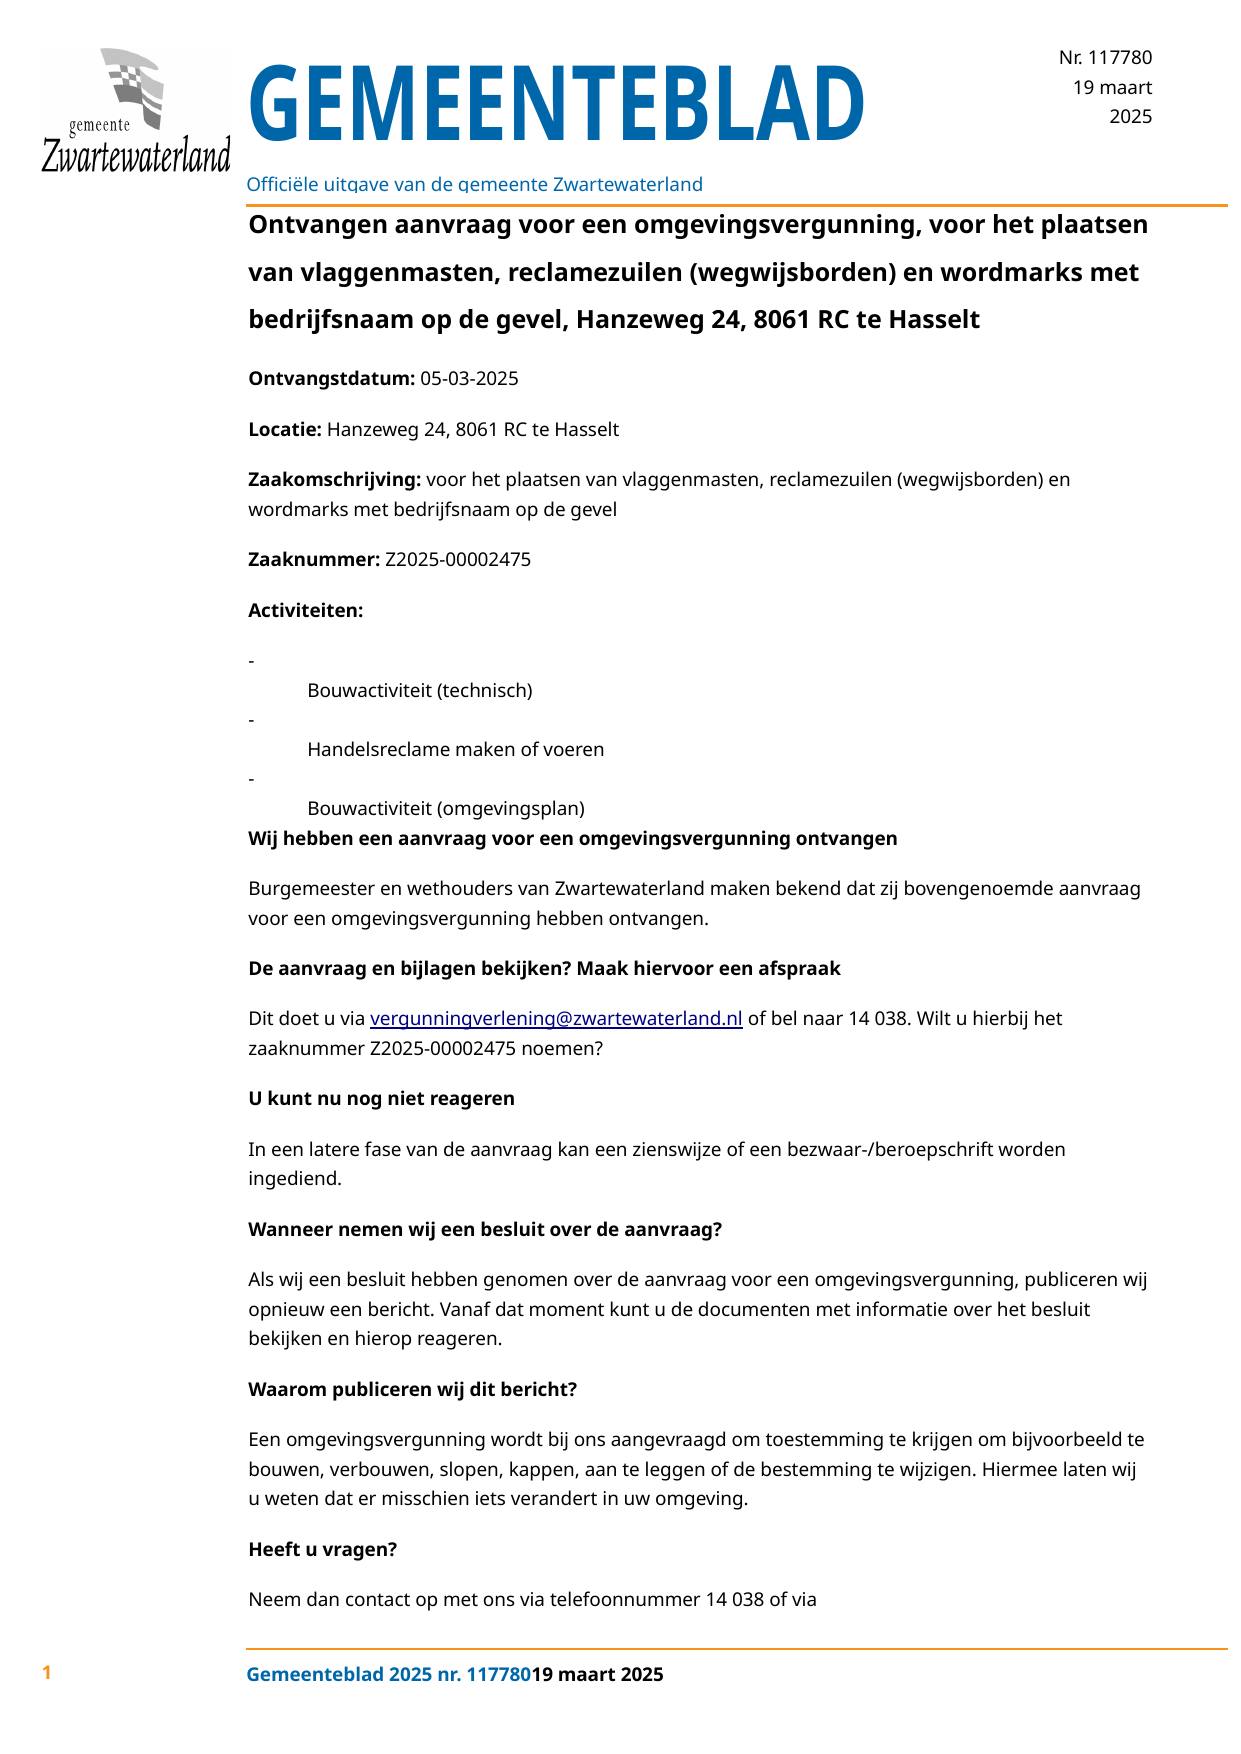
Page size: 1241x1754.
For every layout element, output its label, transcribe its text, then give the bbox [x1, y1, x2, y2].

picture [41, 47, 231, 172]
text Waarom publiceren wij dit bericht? [248, 1376, 1152, 1402]
text De aanvraag en bijlagen bekijken? Maak hiervoor een afspraak [248, 955, 1152, 981]
text Burgemeester en wethouders van Zwartewaterland maken bekend dat zij bovengenoemde aanvraag voor een omgevingsvergunning hebben ontvangen. [248, 875, 1152, 930]
text Wij hebben een aanvraag voor een omgevingsvergunning ontvangen [248, 825, 1152, 850]
text Zaakomschrijving: voor het plaatsen van vlaggenmasten, reclamezuilen (wegwijsborden) en wordmarks met bedrijfsnaam op de gevel [248, 466, 1152, 522]
text Zaaknummer: Z2025-00002475 [248, 546, 1152, 572]
text In een latere fase van de aanvraag kan een zienswijze of een bezwaar-/beroepschrift worden ingediend. [248, 1136, 1152, 1191]
text Neem dan contact op met ons via telefoonnummer 14 038 of via [248, 1586, 1152, 1612]
text Wanneer nemen wij een besluit over de aanvraag? [248, 1216, 1152, 1242]
list Handelsreclame maken of voeren [248, 736, 1152, 762]
text Heeft u vragen? [248, 1536, 1152, 1562]
text Als wij een besluit hebben genomen over de aanvraag voor een omgevingsvergunning, publiceren wij opnieuw een bericht. Vanaf dat moment kunt u de documenten met informatie over het besluit bekijken en hierop reageren. [248, 1266, 1152, 1351]
text Activiteiten: [248, 597, 1152, 622]
text U kunt nu nog niet reageren [248, 1086, 1152, 1111]
text Ontvangen aanvraag voor een omgevingsvergunning, voor het plaatsen van vlaggenmasten, reclamezuilen (wegwijsborden) en wordmarks met bedrijfsnaam op de gevel, Hanzeweg 24, 8061 RC te Hasselt [248, 207, 1152, 336]
list Bouwactiviteit (omgevingsplan) [248, 795, 1152, 821]
list Bouwactiviteit (technisch) [248, 677, 1152, 702]
text Ontvangstdatum: 05-03-2025 [248, 366, 1152, 391]
text Locatie: Hanzeweg 24, 8061 RC te Hasselt [248, 416, 1152, 442]
text Dit doet u via vergunningverlening@zwartewaterland.nl of bel naar 14 038. Wilt u hierbij het zaaknummer Z2025-00002475 noemen? [248, 1006, 1152, 1061]
text Een omgevingsvergunning wordt bij ons aangevraagd om toestemming te krijgen om bijvoorbeeld te bouwen, verbouwen, slopen, kappen, aan te leggen of de bestemming te wijzigen. Hiermee laten wij u weten dat er misschien iets verandert in uw omgeving. [248, 1426, 1152, 1511]
